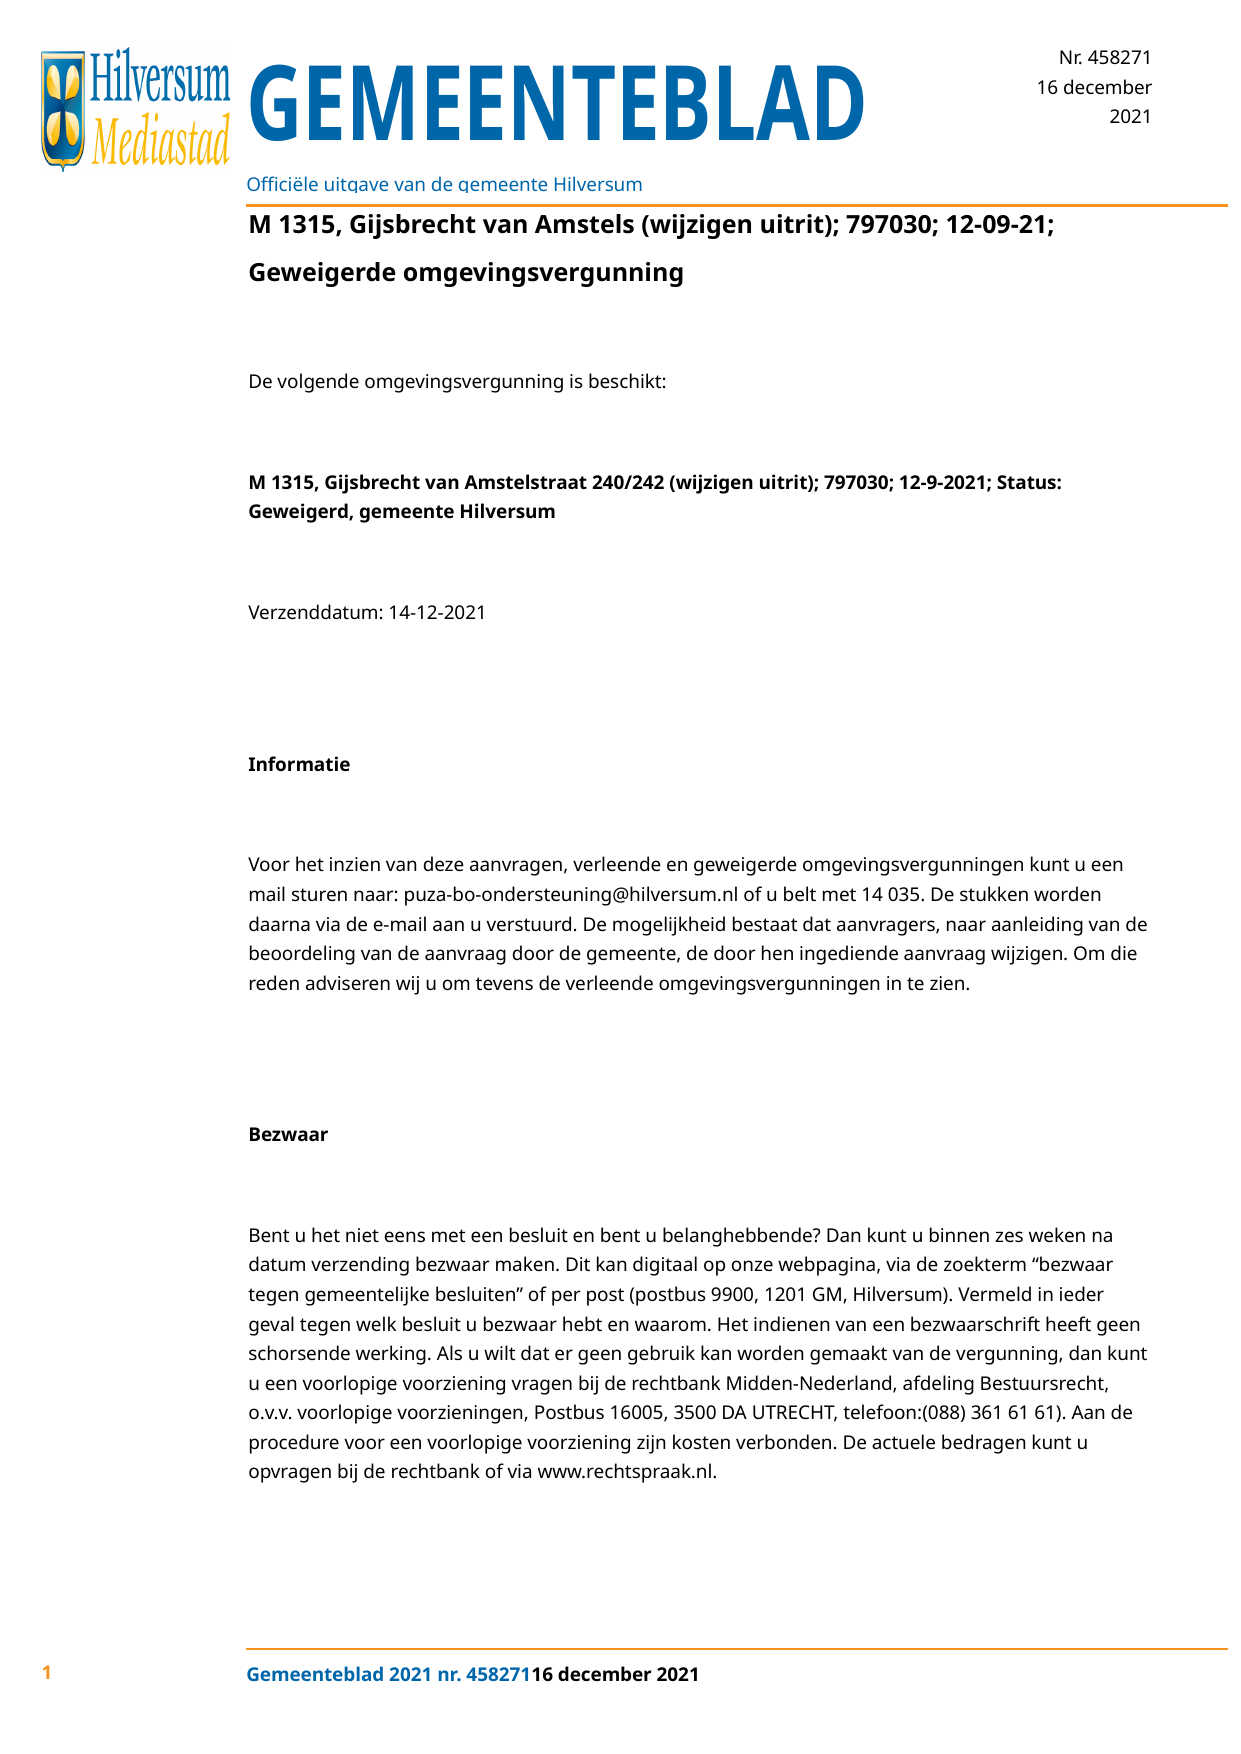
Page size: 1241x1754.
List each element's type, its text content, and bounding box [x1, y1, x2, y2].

text Informatie [248, 751, 1152, 777]
text M 1315, Gijsbrecht van Amstels (wijzigen uitrit); 797030; 12-09-21; Geweigerde omgevingsvergunning [248, 207, 1152, 288]
text Voor het inzien van deze aanvragen, verleende en geweigerde omgevingsvergunningen kunt u een mail sturen naar: puza-bo-ondersteuning@hilversum.nl of u belt met 14 035. De stukken worden daarna via de e-mail aan u verstuurd. De mogelijkheid bestaat dat aanvragers, naar aanleiding van de beoordeling van de aanvraag door de gemeente, de door hen ingediende aanvraag wijzigen. Om die reden adviseren wij u om tevens de verleende omgevingsvergunningen in te zien. [248, 852, 1152, 996]
text Bent u het niet eens met een besluit en bent u belanghebbende? Dan kunt u binnen zes weken na datum verzending bezwaar maken. Dit kan digitaal op onze webpagina, via de zoekterm “bezwaar tegen gemeentelijke besluiten” of per post (postbus 9900, 1201 GM, Hilversum). Vermeld in ieder geval tegen welk besluit u bezwaar hebt en waarom. Het indienen van een bezwaarschrift heeft geen schorsende werking. Als u wilt dat er geen gebruik kan worden gemaakt van de vergunning, dan kunt u een voorlopige voorziening vragen bij de rechtbank Midden-Nederland, afdeling Bestuursrecht, o.v.v. voorlopige voorzieningen, Postbus 16005, 3500 DA UTRECHT, telefoon:(088) 361 61 61). Aan de procedure voor een voorlopige voorziening zijn kosten verbonden. De actuele bedragen kunt u opvragen bij de rechtbank of via www.rechtspraak.nl. [248, 1222, 1152, 1484]
text Bezwaar [248, 1121, 1152, 1147]
text De volgende omgevingsvergunning is beschikt: [248, 368, 1152, 394]
text Verzenddatum: 14-12-2021 [248, 599, 1152, 625]
picture [41, 47, 231, 172]
text M 1315, Gijsbrecht van Amstelstraat 240/242 (wijzigen uitrit); 797030; 12-9-2021; Status: Geweigerd, gemeente Hilversum [248, 469, 1152, 524]
